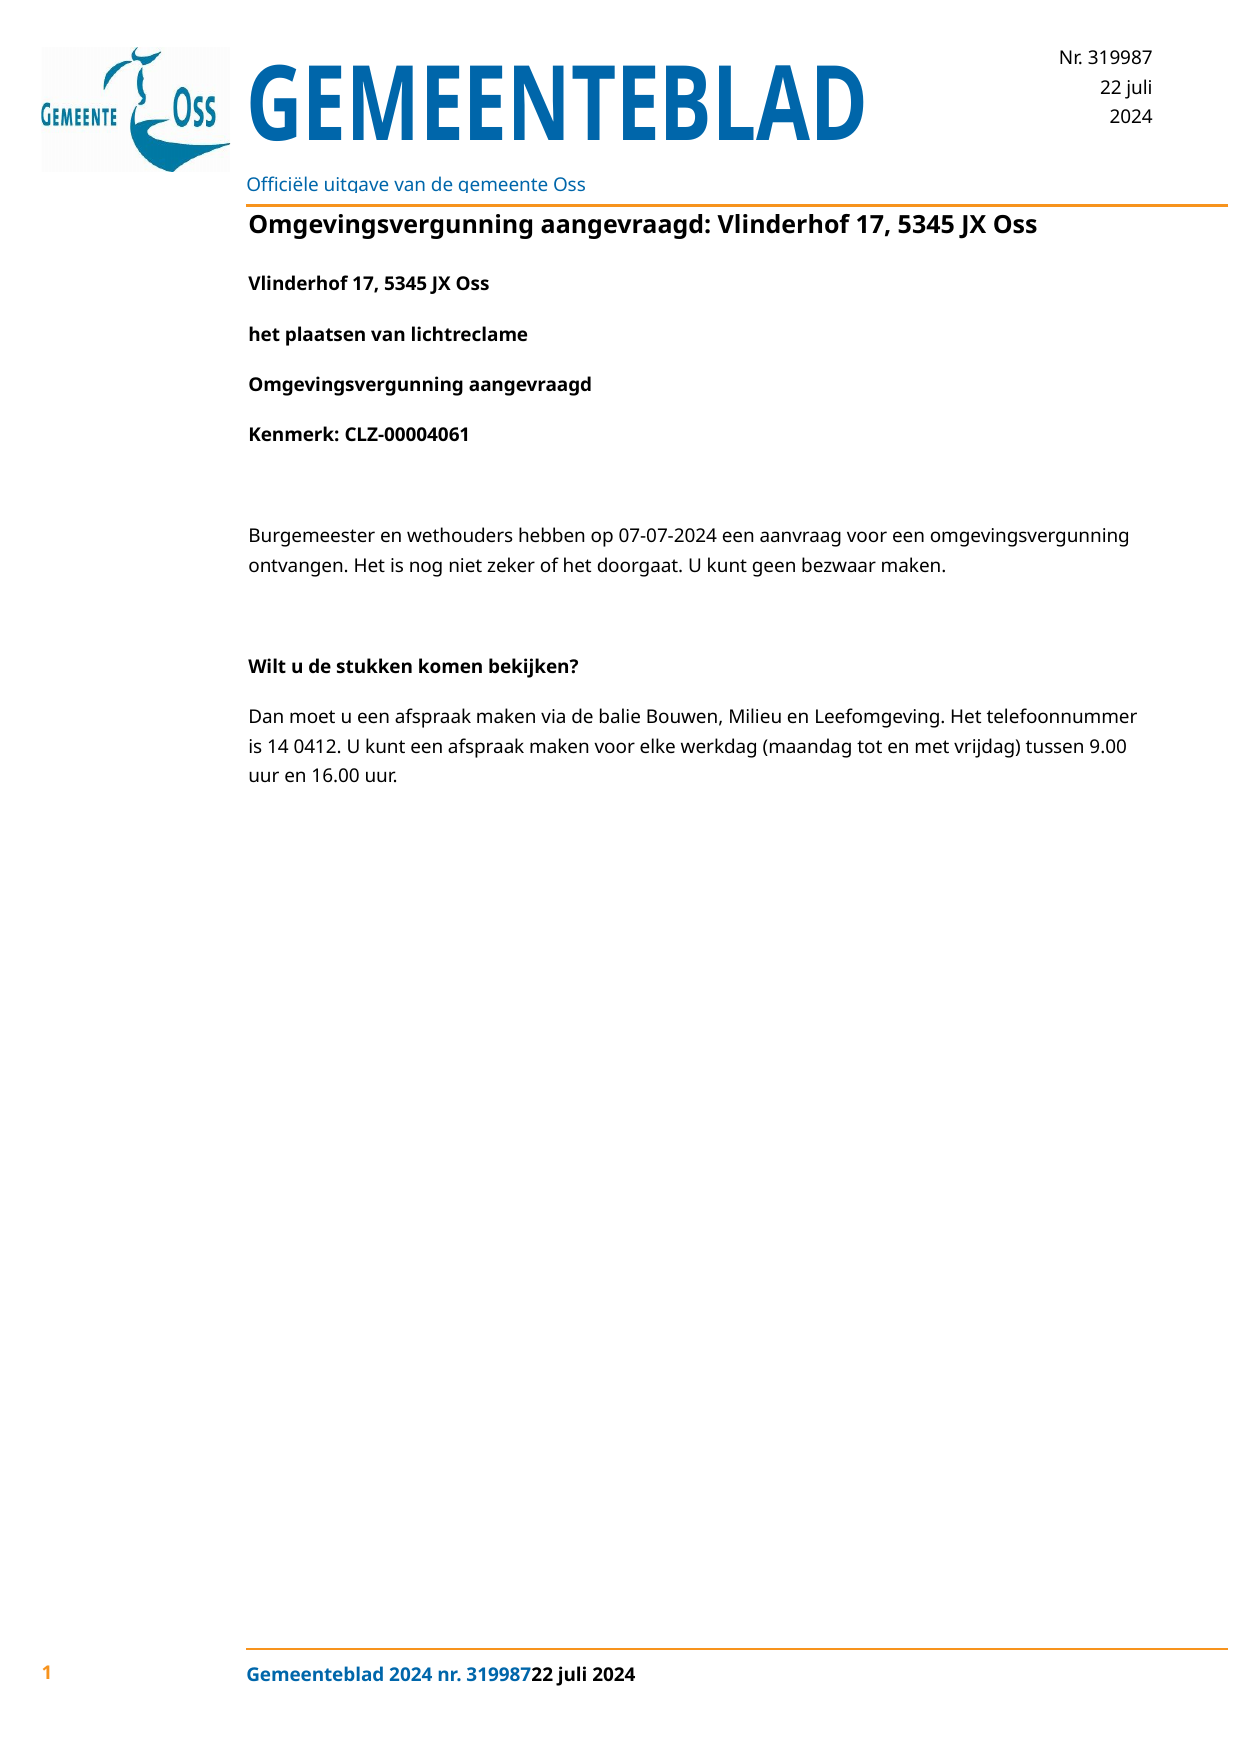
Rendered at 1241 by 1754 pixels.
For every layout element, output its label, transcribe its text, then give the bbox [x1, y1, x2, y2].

text Omgevingsvergunning aangevraagd: Vlinderhof 17, 5345 JX Oss [248, 207, 1152, 241]
text Kenmerk: CLZ-00004061 [248, 422, 1152, 447]
picture [41, 47, 231, 172]
text Wilt u de stukken komen bekijken? [248, 653, 1152, 678]
text Dan moet u een afspraak maken via de balie Bouwen, Milieu en Leefomgeving. Het telefoonnummer is 14 0412. U kunt een afspraak maken voor elke werkdag (maandag tot en met vrijdag) tussen 9.00 uur en 16.00 uur. [248, 703, 1152, 788]
text het plaatsen van lichtreclame [248, 321, 1152, 346]
text Vlinderhof 17, 5345 JX Oss [248, 270, 1152, 296]
text Omgevingsvergunning aangevraagd [248, 371, 1152, 397]
text Burgemeester en wethouders hebben op 07-07-2024 een aanvraag voor een omgevingsvergunning ontvangen. Het is nog niet zeker of het doorgaat. U kunt geen bezwaar maken. [248, 522, 1152, 578]
